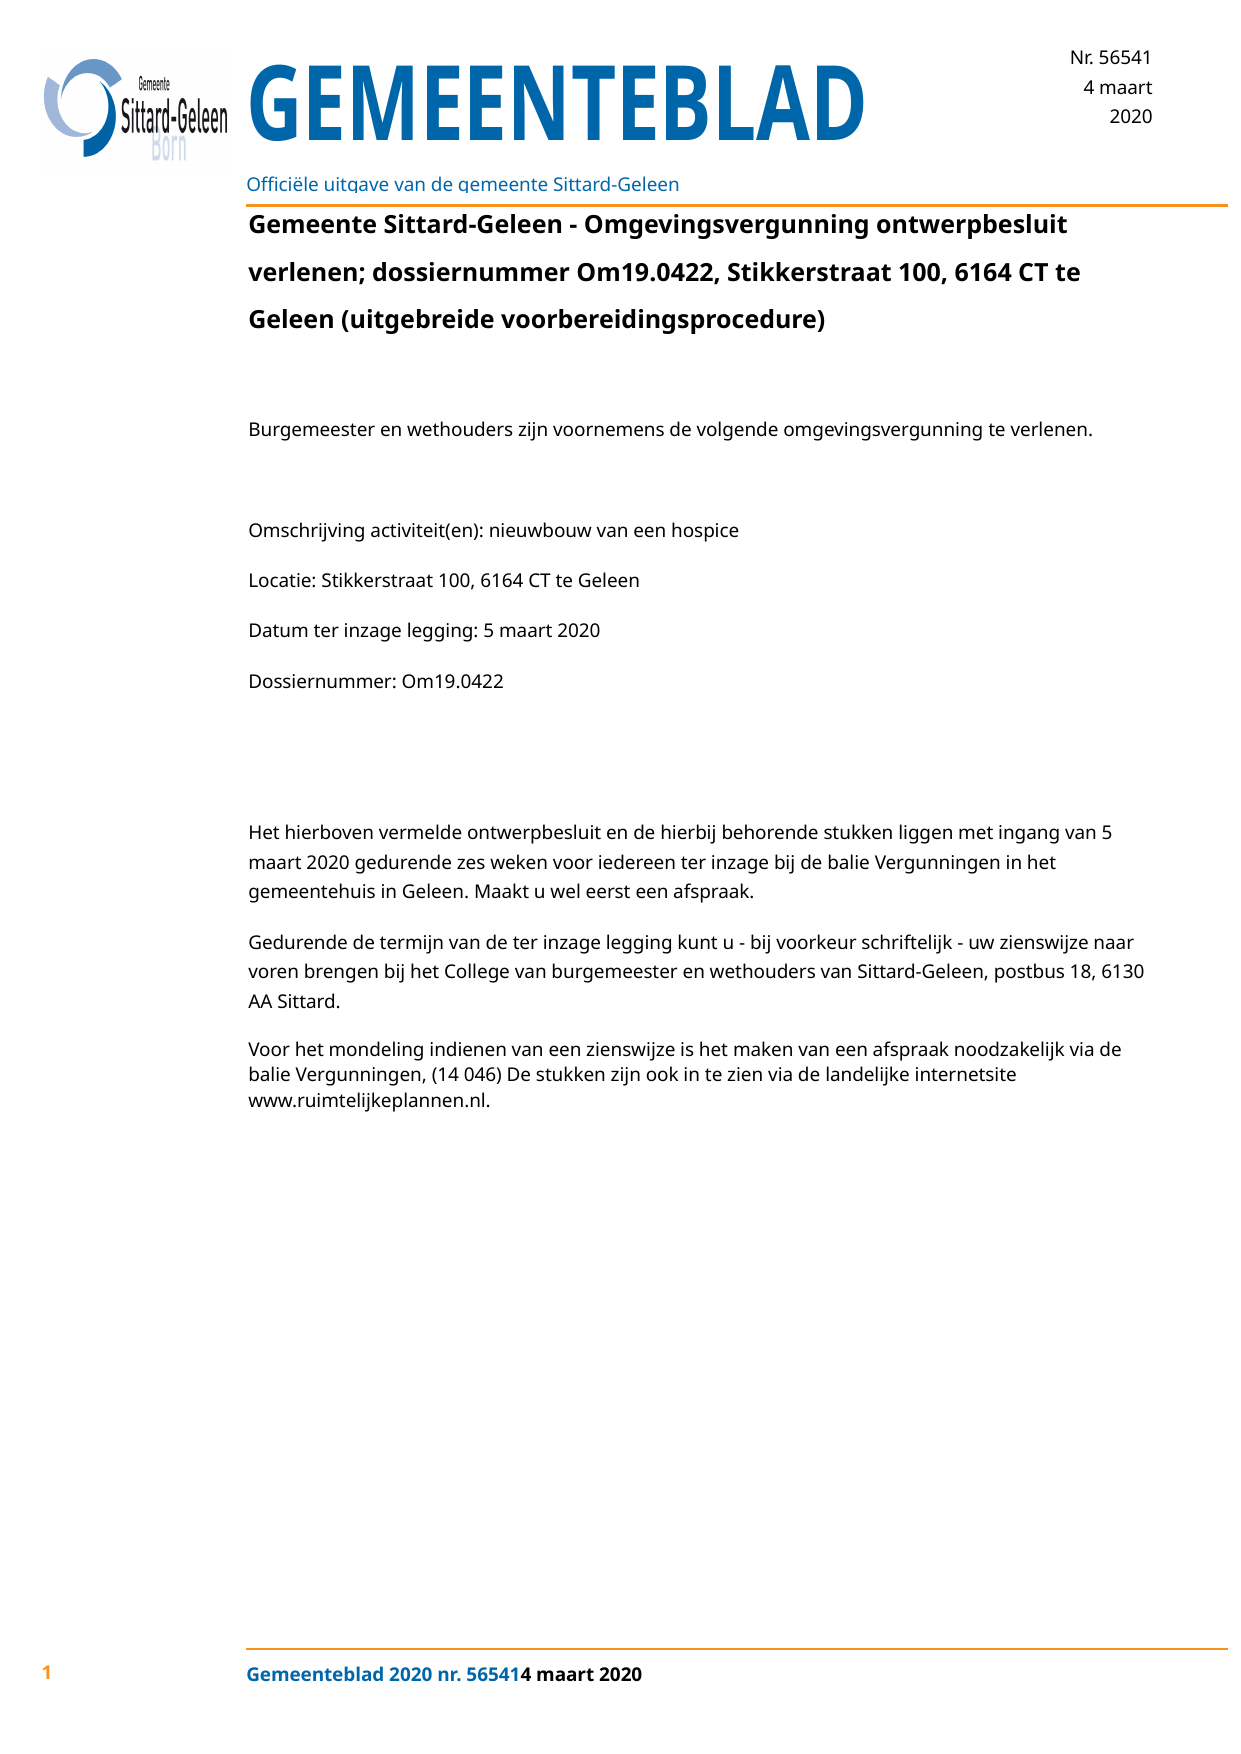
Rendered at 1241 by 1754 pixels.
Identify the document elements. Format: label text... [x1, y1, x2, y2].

picture [41, 47, 231, 172]
text Datum ter inzage legging: 5 maart 2020 [248, 618, 1152, 643]
text Burgemeester en wethouders zijn voornemens de volgende omgevingsvergunning te verlenen. [248, 416, 1152, 442]
text Omschrijving activiteit(en): nieuwbouw van een hospice [248, 517, 1152, 542]
text Locatie: Stikkerstraat 100, 6164 CT te Geleen [248, 567, 1152, 593]
text Gemeente Sittard-Geleen - Omgevingsvergunning ontwerpbesluit verlenen; dossiernummer Om19.0422, Stikkerstraat 100, 6164 CT te Geleen (uitgebreide voorbereidingsprocedure) [248, 207, 1152, 336]
text Het hierboven vermelde ontwerpbesluit en de hierbij behorende stukken liggen met ingang van 5 maart 2020 gedurende zes weken voor iedereen ter inzage bij de balie Vergunningen in het gemeentehuis in Geleen. Maakt u wel eerst een afspraak. [248, 819, 1152, 904]
text Dossiernummer: Om19.0422 [248, 668, 1152, 694]
text Voor het mondeling indienen van een zienswijze is het maken van een afspraak noodzakelijk via de balie Vergunningen, (14 046) De stukken zijn ook in te zien via de landelijke internetsite www.ruimtelijkeplannen.nl. [248, 1036, 1152, 1113]
text Gedurende de termijn van de ter inzage legging kunt u - bij voorkeur schriftelijk - uw zienswijze naar voren brengen bij het College van burgemeester en wethouders van Sittard-Geleen, postbus 18, 6130 AA Sittard. [248, 929, 1152, 1014]
